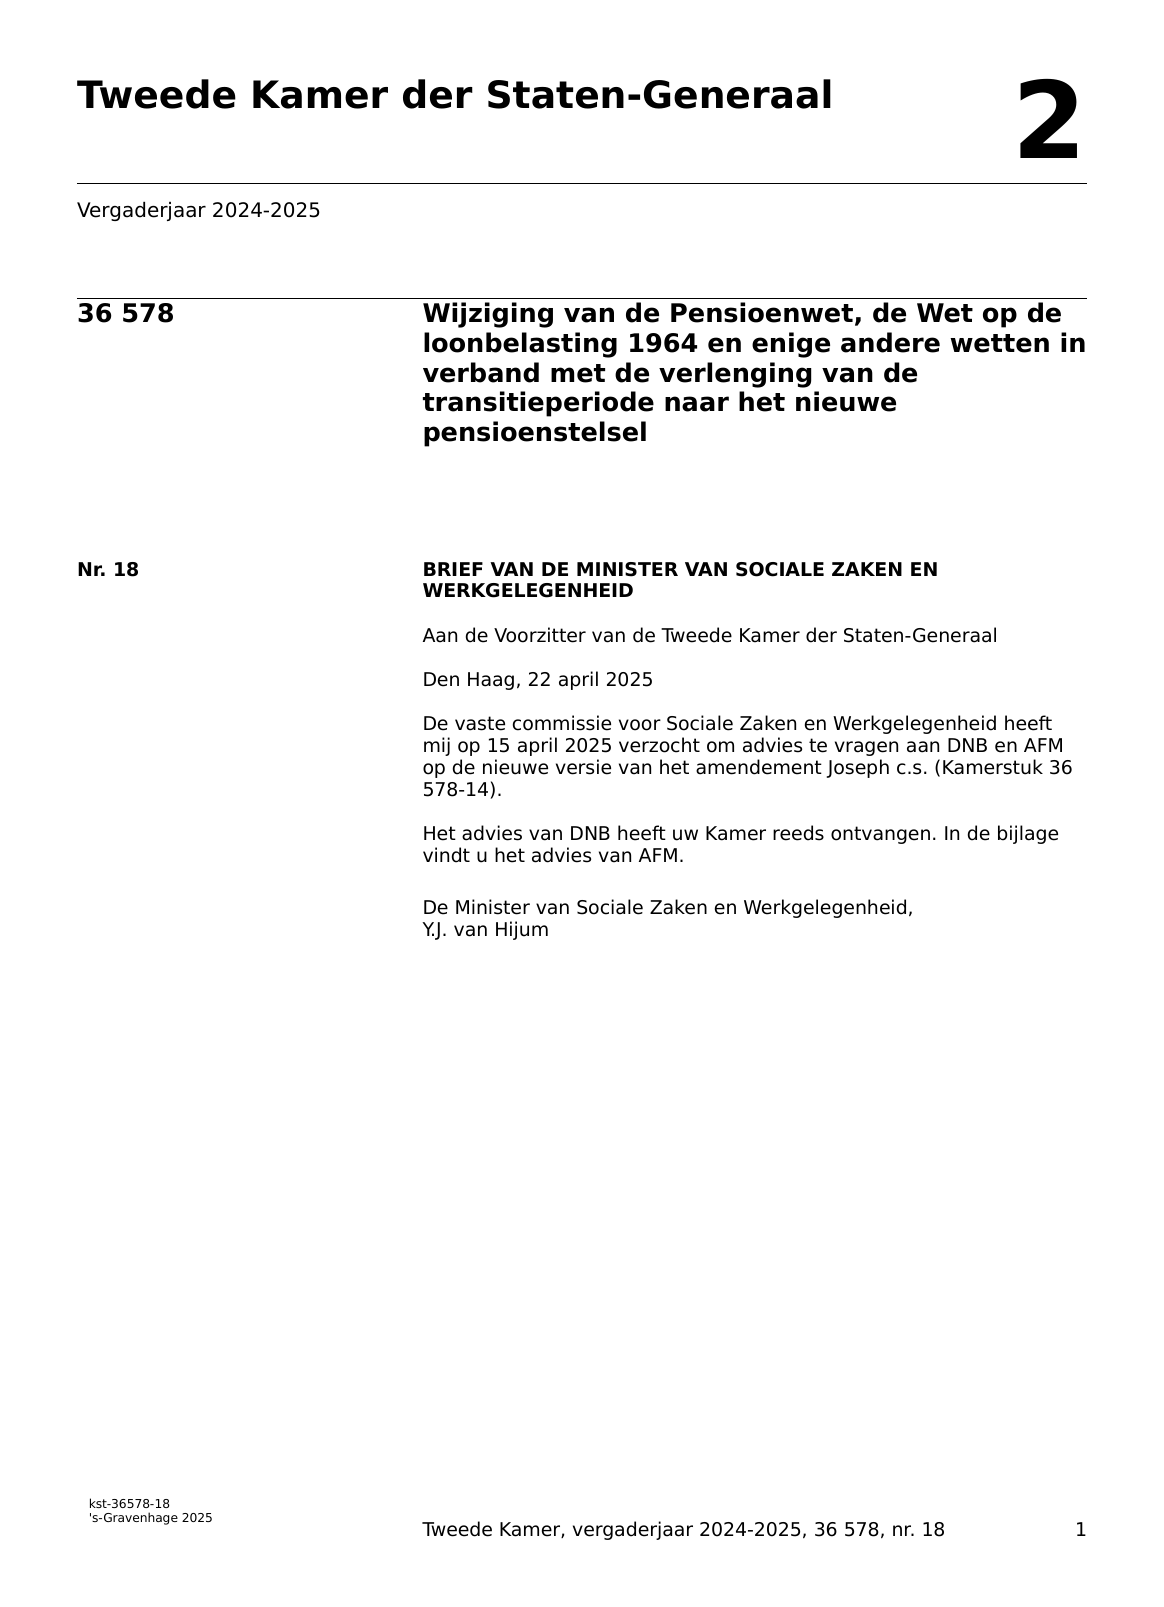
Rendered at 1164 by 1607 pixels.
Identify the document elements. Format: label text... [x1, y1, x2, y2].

text De vaste commissie voor Sociale Zaken en Werkgelegenheid heeft mij op 15 april 2025 verzocht om advies te vragen aan DNB en AFM op de nieuwe versie van het amendement Joseph c.s. (Kamerstuk 36 578-14). [422, 713, 1087, 801]
text Het advies van DNB heeft uw Kamer reeds ontvangen. In de bijlage vindt u het advies van AFM. [422, 823, 1087, 867]
subtitle 36 578 Wijziging van de Pensioenwet, de Wet op de loonbelasting 1964 en enige andere wetten in verband met de verlenging van de transitieperiode naar het nieuwe pensioenstelsel [77, 299, 1087, 447]
text kst-36578-18 [88, 1497, 323, 1511]
table_header 2 [886, 59, 1087, 183]
table_header Tweede Kamer der Staten-Generaal [77, 59, 886, 183]
text De Minister van Sociale Zaken en Werkgelegenheid, Y.J. van Hijum [422, 897, 1087, 941]
text Den Haag, 22 april 2025 [422, 669, 1087, 691]
subtitle Nr. 18 BRIEF VAN DE MINISTER VAN SOCIALE ZAKEN EN WERKGELEGENHEID [77, 558, 1087, 602]
text 's-Gravenhage 2025 [88, 1511, 323, 1525]
text Aan de Voorzitter van de Tweede Kamer der Staten-Generaal [422, 624, 1087, 647]
table_cell Vergaderjaar 2024-2025 [77, 184, 1087, 298]
